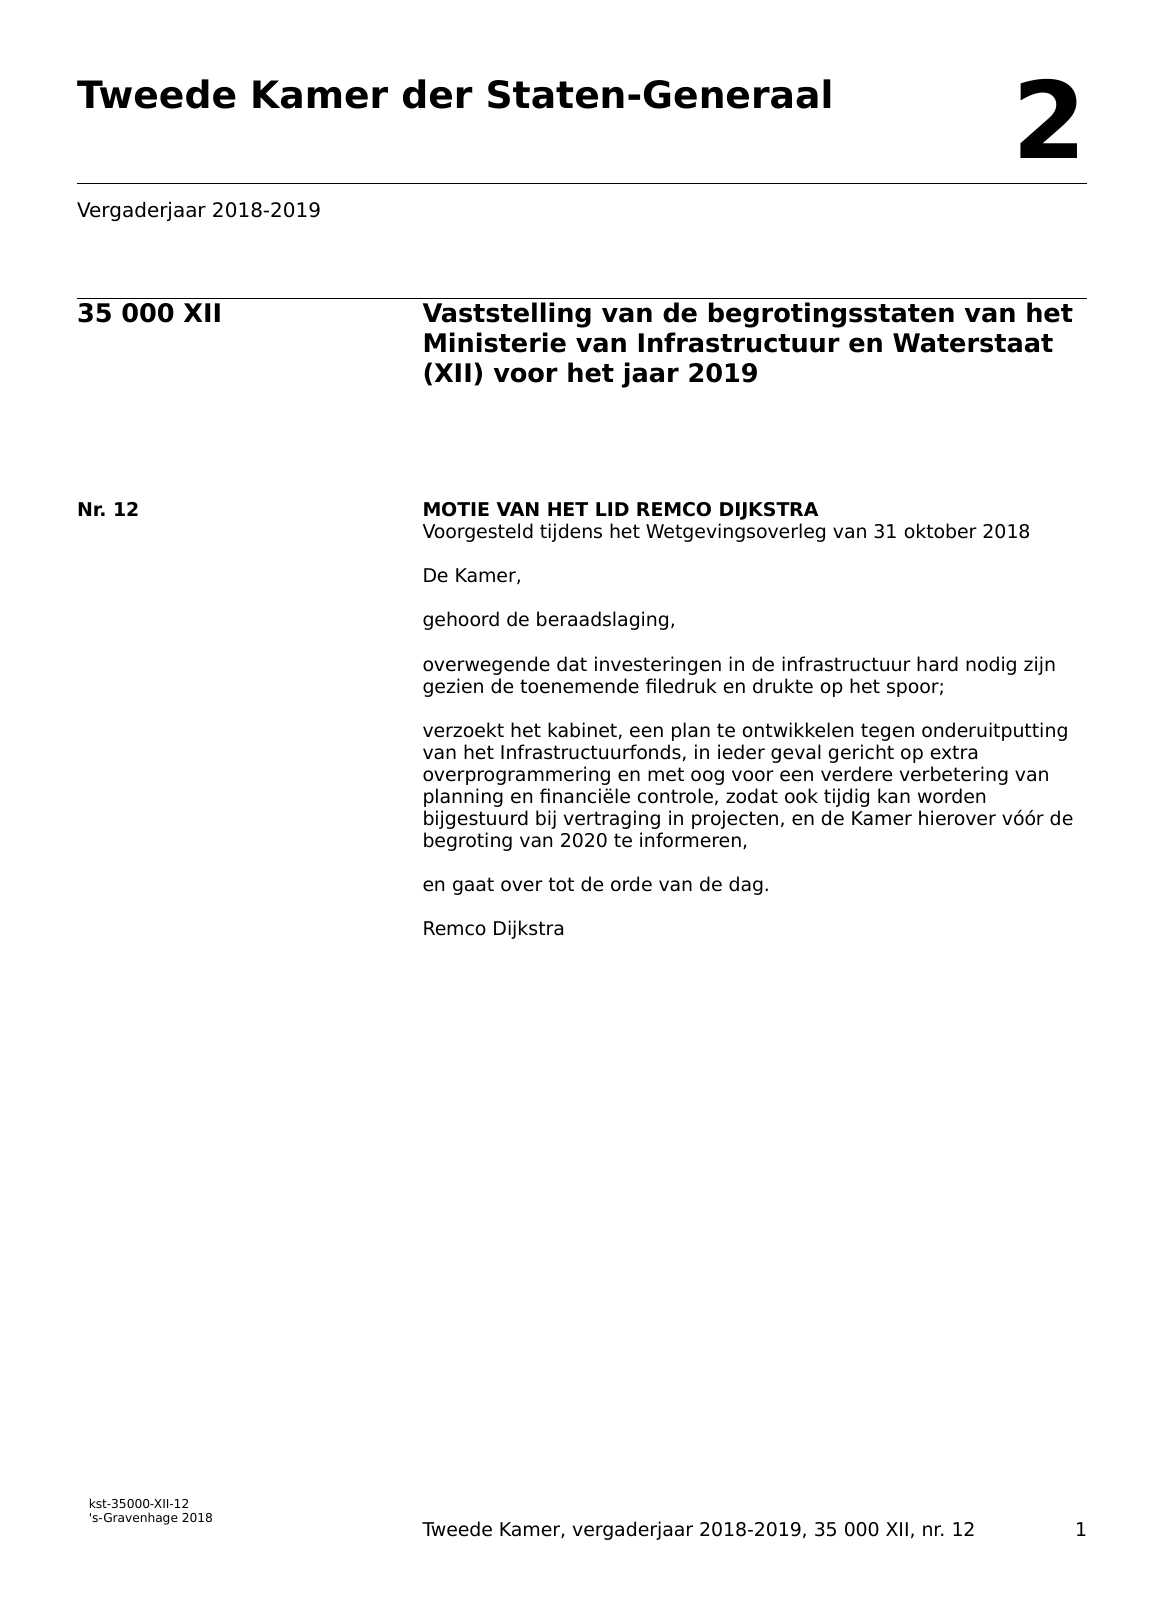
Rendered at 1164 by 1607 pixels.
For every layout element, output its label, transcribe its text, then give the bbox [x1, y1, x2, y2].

text Voorgesteld tijdens het Wetgevingsoverleg van 31 oktober 2018 [422, 521, 1087, 543]
text overwegende dat investeringen in de infrastructuur hard nodig zijn gezien de toenemende filedruk en drukte op het spoor; [422, 653, 1087, 697]
table_cell Vergaderjaar 2018-2019 [77, 184, 1087, 298]
table_header 2 [886, 59, 1087, 183]
text De Kamer, [422, 565, 1087, 587]
text verzoekt het kabinet, een plan te ontwikkelen tegen onderuitputting van het Infrastructuurfonds, in ieder geval gericht op extra overprogrammering en met oog voor een verdere verbetering van planning en financiële controle, zodat ook tijdig kan worden bijgestuurd bij vertraging in projecten, en de Kamer hierover vóór de begroting van 2020 te informeren, [422, 720, 1087, 852]
text 's-Gravenhage 2018 [88, 1511, 323, 1525]
text kst-35000-XII-12 [88, 1497, 323, 1511]
subtitle Nr. 12 MOTIE VAN HET LID REMCO DIJKSTRA [77, 499, 1087, 521]
text Remco Dijkstra [422, 918, 1087, 940]
table_header Tweede Kamer der Staten-Generaal [77, 59, 886, 183]
text en gaat over tot de orde van de dag. [422, 874, 1087, 896]
text gehoord de beraadslaging, [422, 609, 1087, 631]
subtitle 35 000 XII Vaststelling van de begrotingsstaten van het Ministerie van Infrastructuur en Waterstaat (XII) voor het jaar 2019 [77, 299, 1087, 388]
